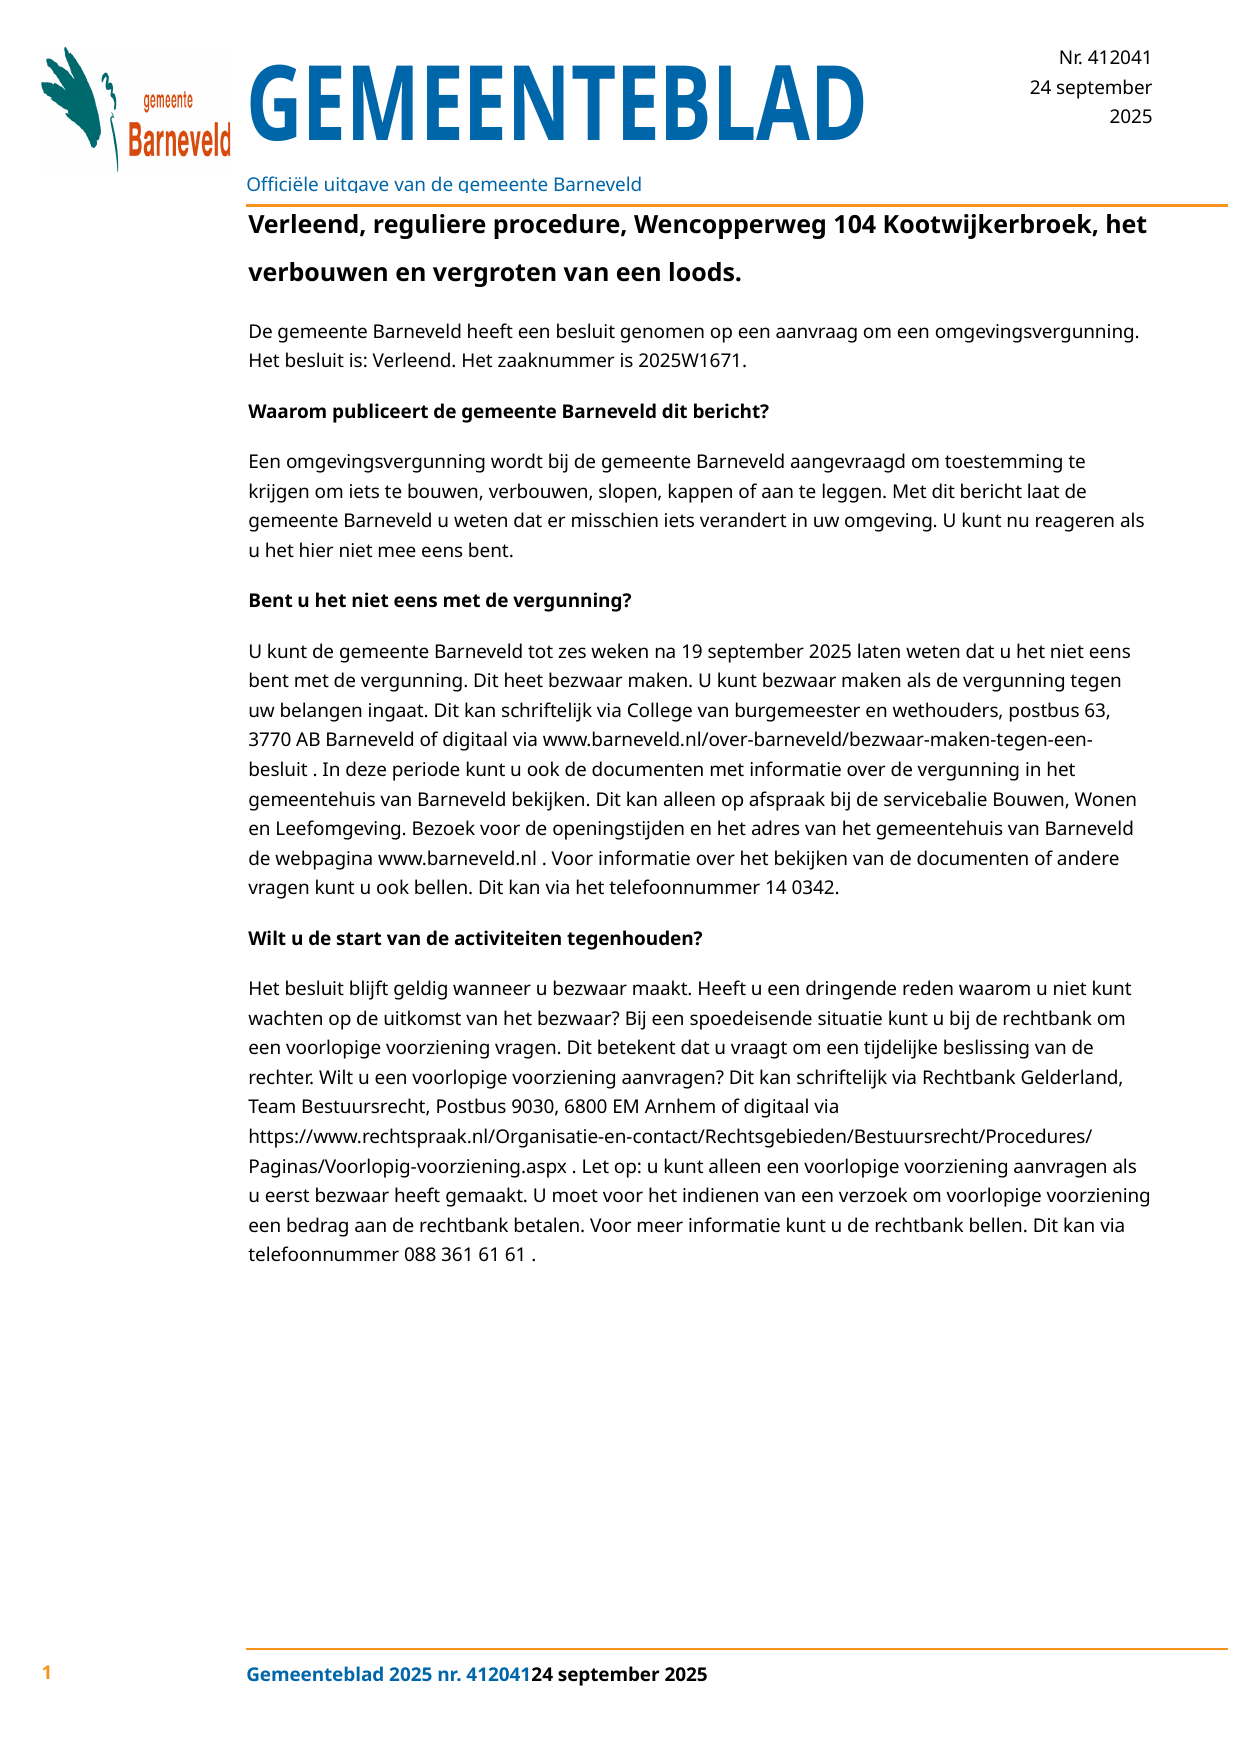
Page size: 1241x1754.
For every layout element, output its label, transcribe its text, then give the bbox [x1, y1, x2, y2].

text Een omgevingsvergunning wordt bij de gemeente Barneveld aangevraagd om toestemming te krijgen om iets te bouwen, verbouwen, slopen, kappen of aan te leggen. Met dit bericht laat de gemeente Barneveld u weten dat er misschien iets verandert in uw omgeving. U kunt nu reageren als u het hier niet mee eens bent. [248, 448, 1152, 563]
text Bent u het niet eens met de vergunning? [248, 587, 1152, 613]
text Verleend, reguliere procedure, Wencopperweg 104 Kootwijkerbroek, het verbouwen en vergroten van een loods. [248, 207, 1152, 288]
text Wilt u de start van de activiteiten tegenhouden? [248, 925, 1152, 951]
text Het besluit blijft geldig wanneer u bezwaar maakt. Heeft u een dringende reden waarom u niet kunt wachten op de uitkomst van het bezwaar? Bij een spoedeisende situatie kunt u bij de rechtbank om een voorlopige voorziening vragen. Dit betekent dat u vraagt om een tijdelijke beslissing van de rechter. Wilt u een voorlopige voorziening aanvragen? Dit kan schriftelijk via Rechtbank Gelderland, Team Bestuursrecht, Postbus 9030, 6800 EM Arnhem of digitaal via https://www.rechtspraak.nl/Organisatie-en-contact/Rechtsgebieden/Bestuursrecht/Procedures/Paginas/Voorlopig-voorziening.aspx . Let op: u kunt alleen een voorlopige voorziening aanvragen als u eerst bezwaar heeft gemaakt. U moet voor het indienen van een verzoek om voorlopige voorziening een bedrag aan de rechtbank betalen. Voor meer informatie kunt u de rechtbank bellen. Dit kan via telefoonnummer 088 361 61 61 . [248, 975, 1152, 1267]
text De gemeente Barneveld heeft een besluit genomen op een aanvraag om een omgevingsvergunning. Het besluit is: Verleend. Het zaaknummer is 2025W1671. [248, 318, 1152, 373]
picture [41, 47, 231, 172]
text Waarom publiceert de gemeente Barneveld dit bericht? [248, 398, 1152, 424]
text U kunt de gemeente Barneveld tot zes weken na 19 september 2025 laten weten dat u het niet eens bent met de vergunning. Dit heet bezwaar maken. U kunt bezwaar maken als de vergunning tegen uw belangen ingaat. Dit kan schriftelijk via College van burgemeester en wethouders, postbus 63, 3770 AB Barneveld of digitaal via www.barneveld.nl/over-barneveld/bezwaar-maken-tegen-een-besluit . In deze periode kunt u ook de documenten met informatie over de vergunning in het gemeentehuis van Barneveld bekijken. Dit kan alleen op afspraak bij de servicebalie Bouwen, Wonen en Leefomgeving. Bezoek voor de openingstijden en het adres van het gemeentehuis van Barneveld de webpagina www.barneveld.nl . Voor informatie over het bekijken van de documenten of andere vragen kunt u ook bellen. Dit kan via het telefoonnummer 14 0342. [248, 638, 1152, 900]
